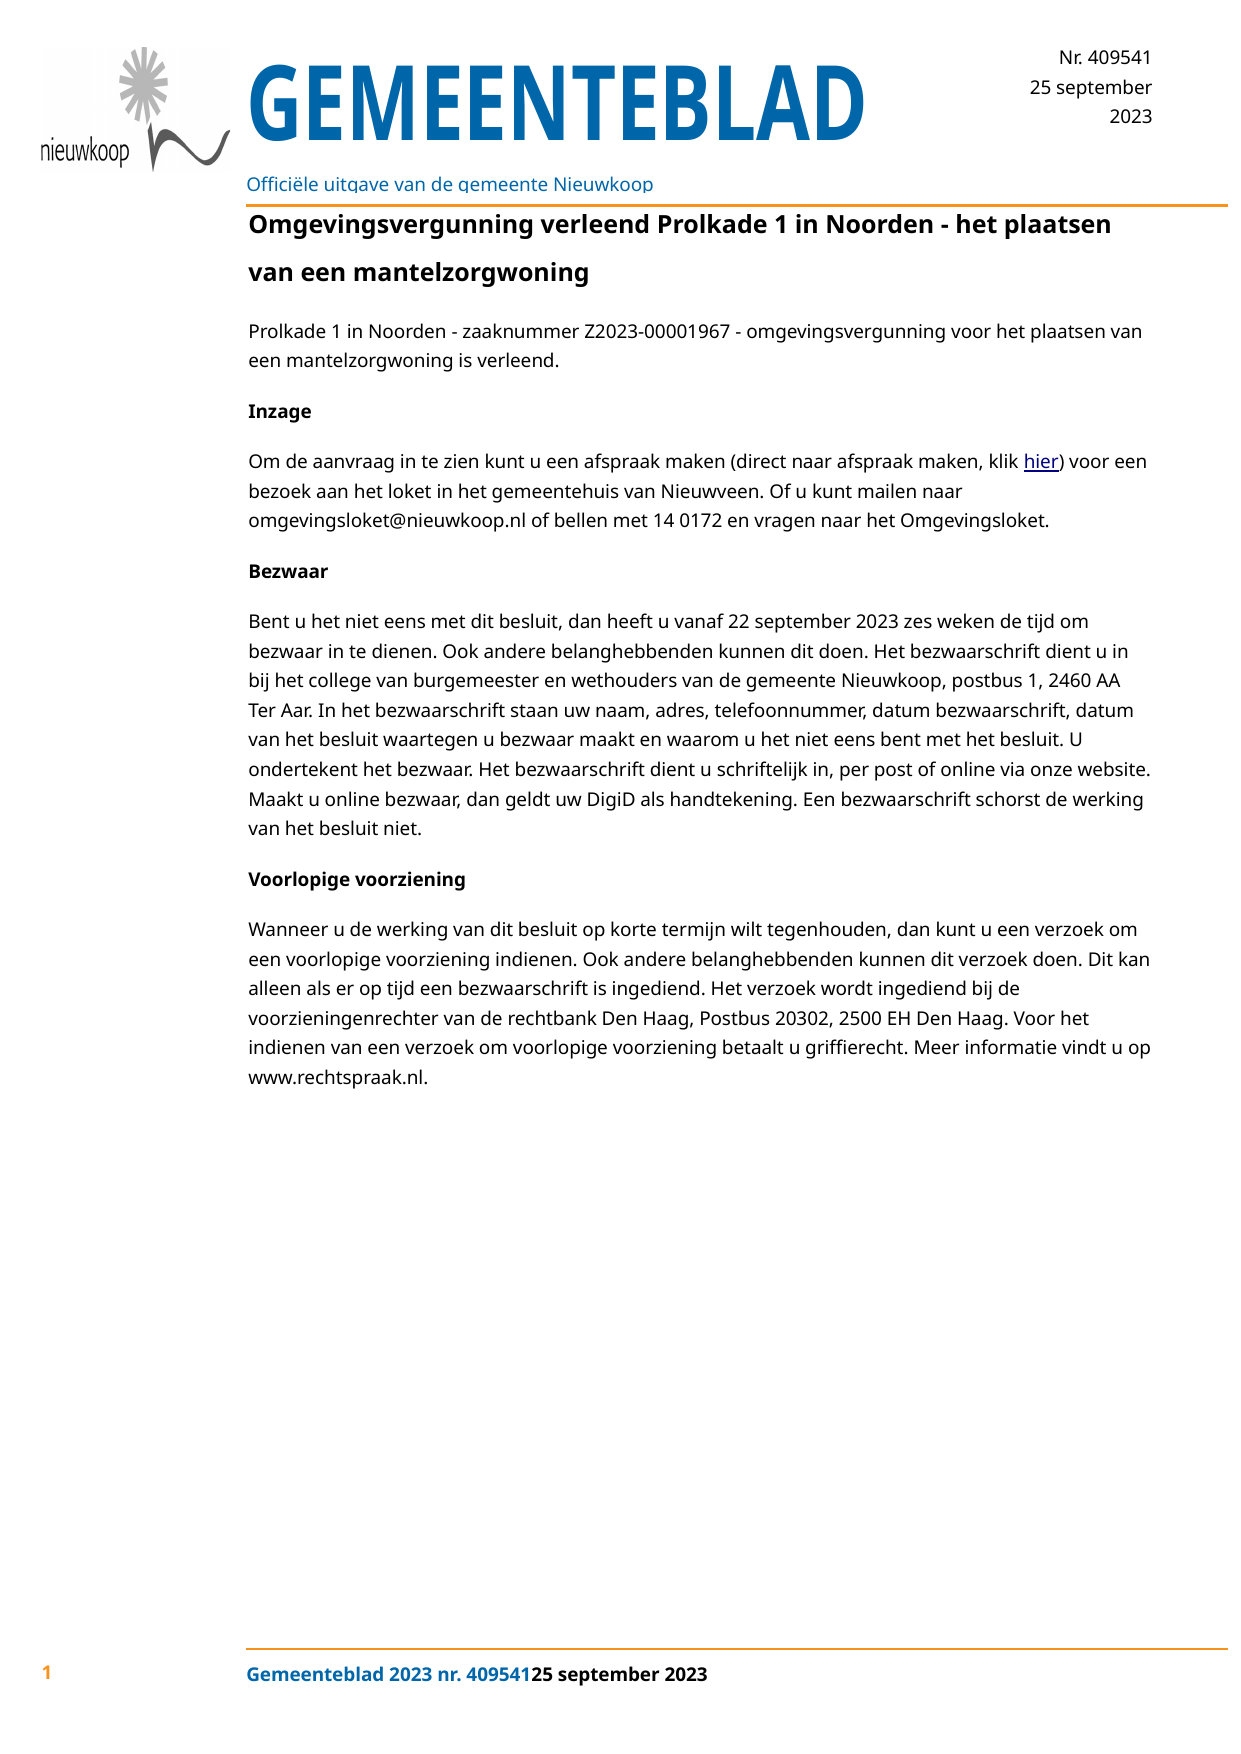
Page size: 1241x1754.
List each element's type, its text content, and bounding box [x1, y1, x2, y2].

text Omgevingsvergunning verleend Prolkade 1 in Noorden - het plaatsen van een mantelzorgwoning [248, 207, 1152, 288]
text Wanneer u de werking van dit besluit op korte termijn wilt tegenhouden, dan kunt u een verzoek om een voorlopige voorziening indienen. Ook andere belanghebbenden kunnen dit verzoek doen. Dit kan alleen als er op tijd een bezwaarschrift is ingediend. Het verzoek wordt ingediend bij de voorzieningenrechter van de rechtbank Den Haag, Postbus 20302, 2500 EH Den Haag. Voor het indienen van een verzoek om voorlopige voorziening betaalt u griffierecht. Meer informatie vindt u op www.rechtspraak.nl. [248, 916, 1152, 1090]
text Inzage [248, 398, 1152, 424]
text Om de aanvraag in te zien kunt u een afspraak maken (direct naar afspraak maken, klik hier) voor een bezoek aan het loket in het gemeentehuis van Nieuwveen. Of u kunt mailen naar omgevingsloket@nieuwkoop.nl of bellen met 14 0172 en vragen naar het Omgevingsloket. [248, 448, 1152, 533]
text Bent u het niet eens met dit besluit, dan heeft u vanaf 22 september 2023 zes weken de tijd om bezwaar in te dienen. Ook andere belanghebbenden kunnen dit doen. Het bezwaarschrift dient u in bij het college van burgemeester en wethouders van de gemeente Nieuwkoop, postbus 1, 2460 AA Ter Aar. In het bezwaarschrift staan uw naam, adres, telefoonnummer, datum bezwaarschrift, datum van het besluit waartegen u bezwaar maakt en waarom u het niet eens bent met het besluit. U ondertekent het bezwaar. Het bezwaarschrift dient u schriftelijk in, per post of online via onze website. Maakt u online bezwaar, dan geldt uw DigiD als handtekening. Een bezwaarschrift schorst de werking van het besluit niet. [248, 608, 1152, 841]
text Voorlopige voorziening [248, 866, 1152, 892]
picture [41, 47, 231, 172]
text Prolkade 1 in Noorden - zaaknummer Z2023-00001967 - omgevingsvergunning voor het plaatsen van een mantelzorgwoning is verleend. [248, 318, 1152, 373]
text Bezwaar [248, 558, 1152, 584]
